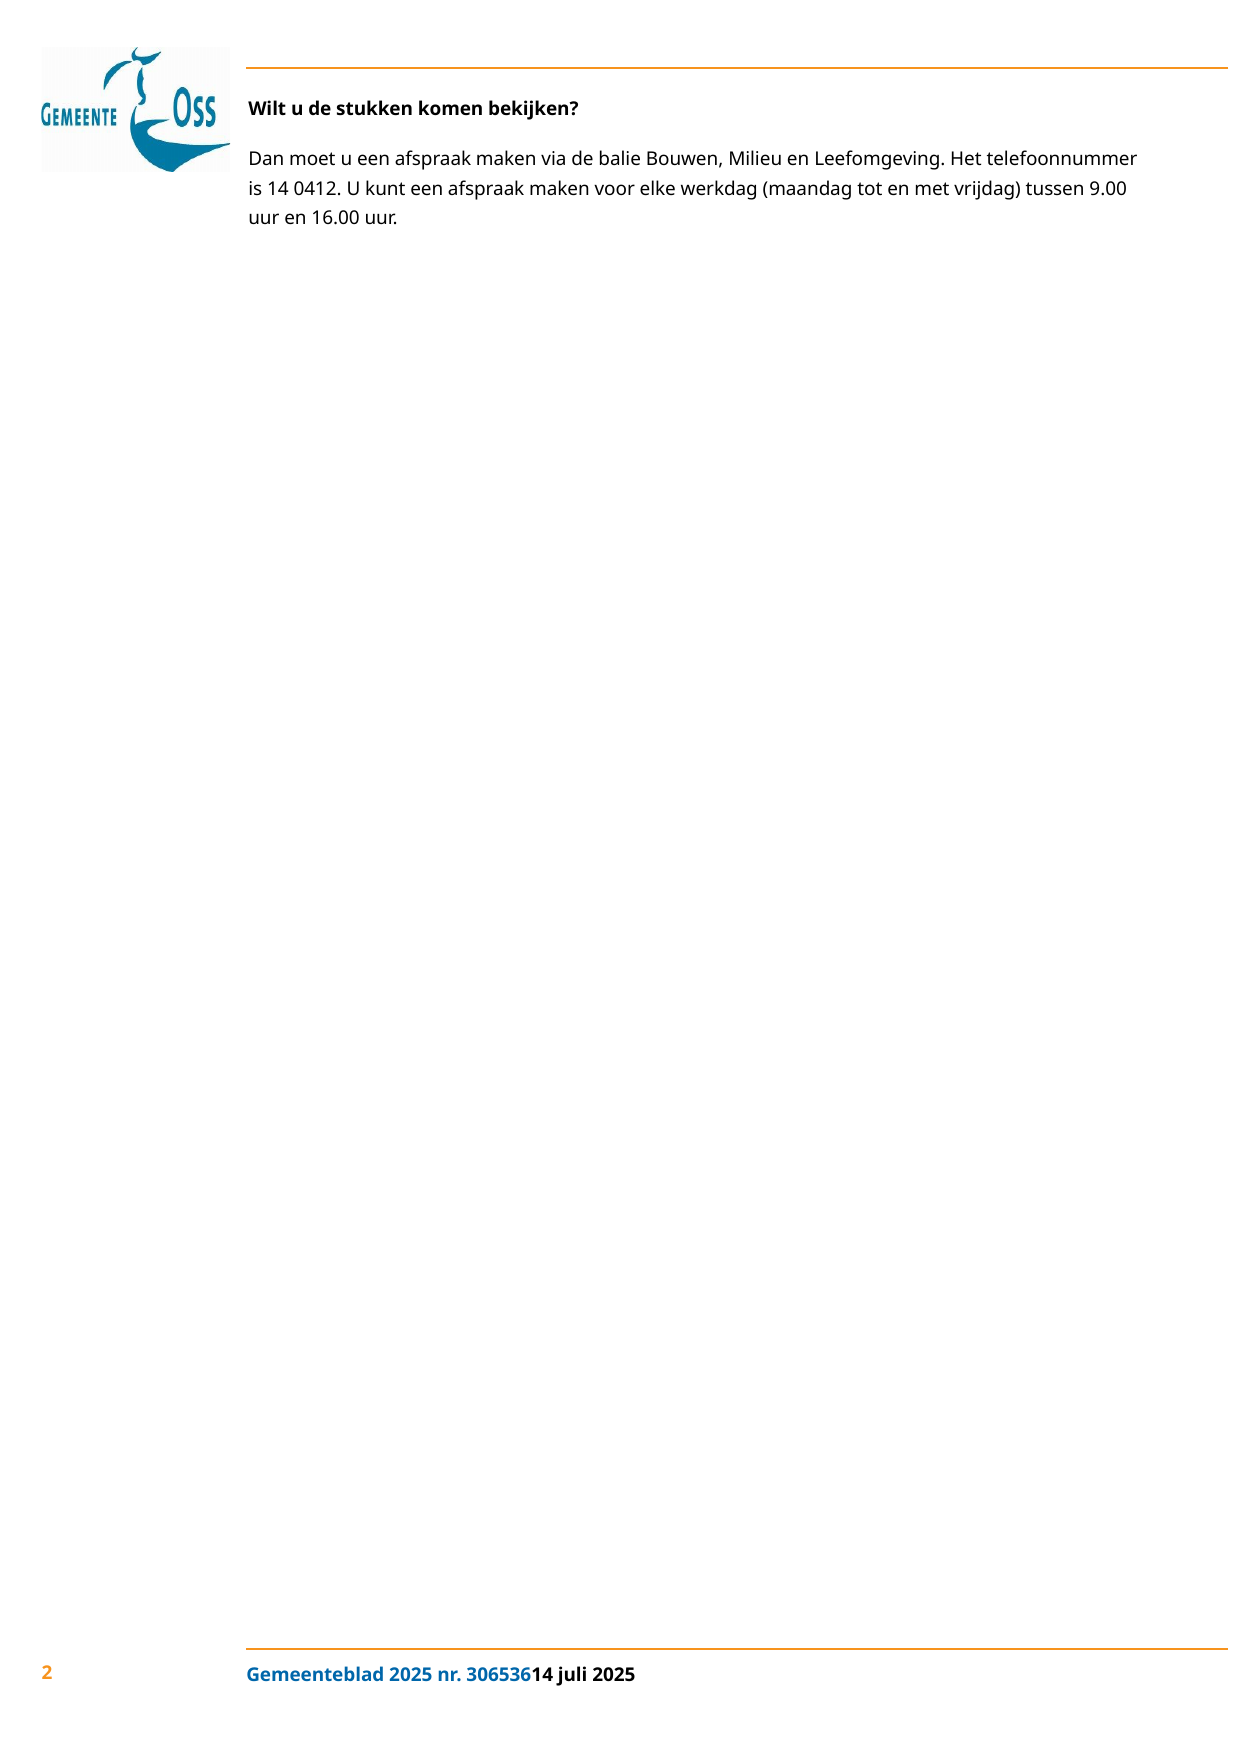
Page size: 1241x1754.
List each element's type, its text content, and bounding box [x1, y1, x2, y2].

picture [41, 47, 231, 172]
text Dan moet u een afspraak maken via de balie Bouwen, Milieu en Leefomgeving. Het telefoonnummer is 14 0412. U kunt een afspraak maken voor elke werkdag (maandag tot en met vrijdag) tussen 9.00 uur en 16.00 uur. [248, 145, 1152, 230]
text Wilt u de stukken komen bekijken? [248, 95, 1152, 121]
